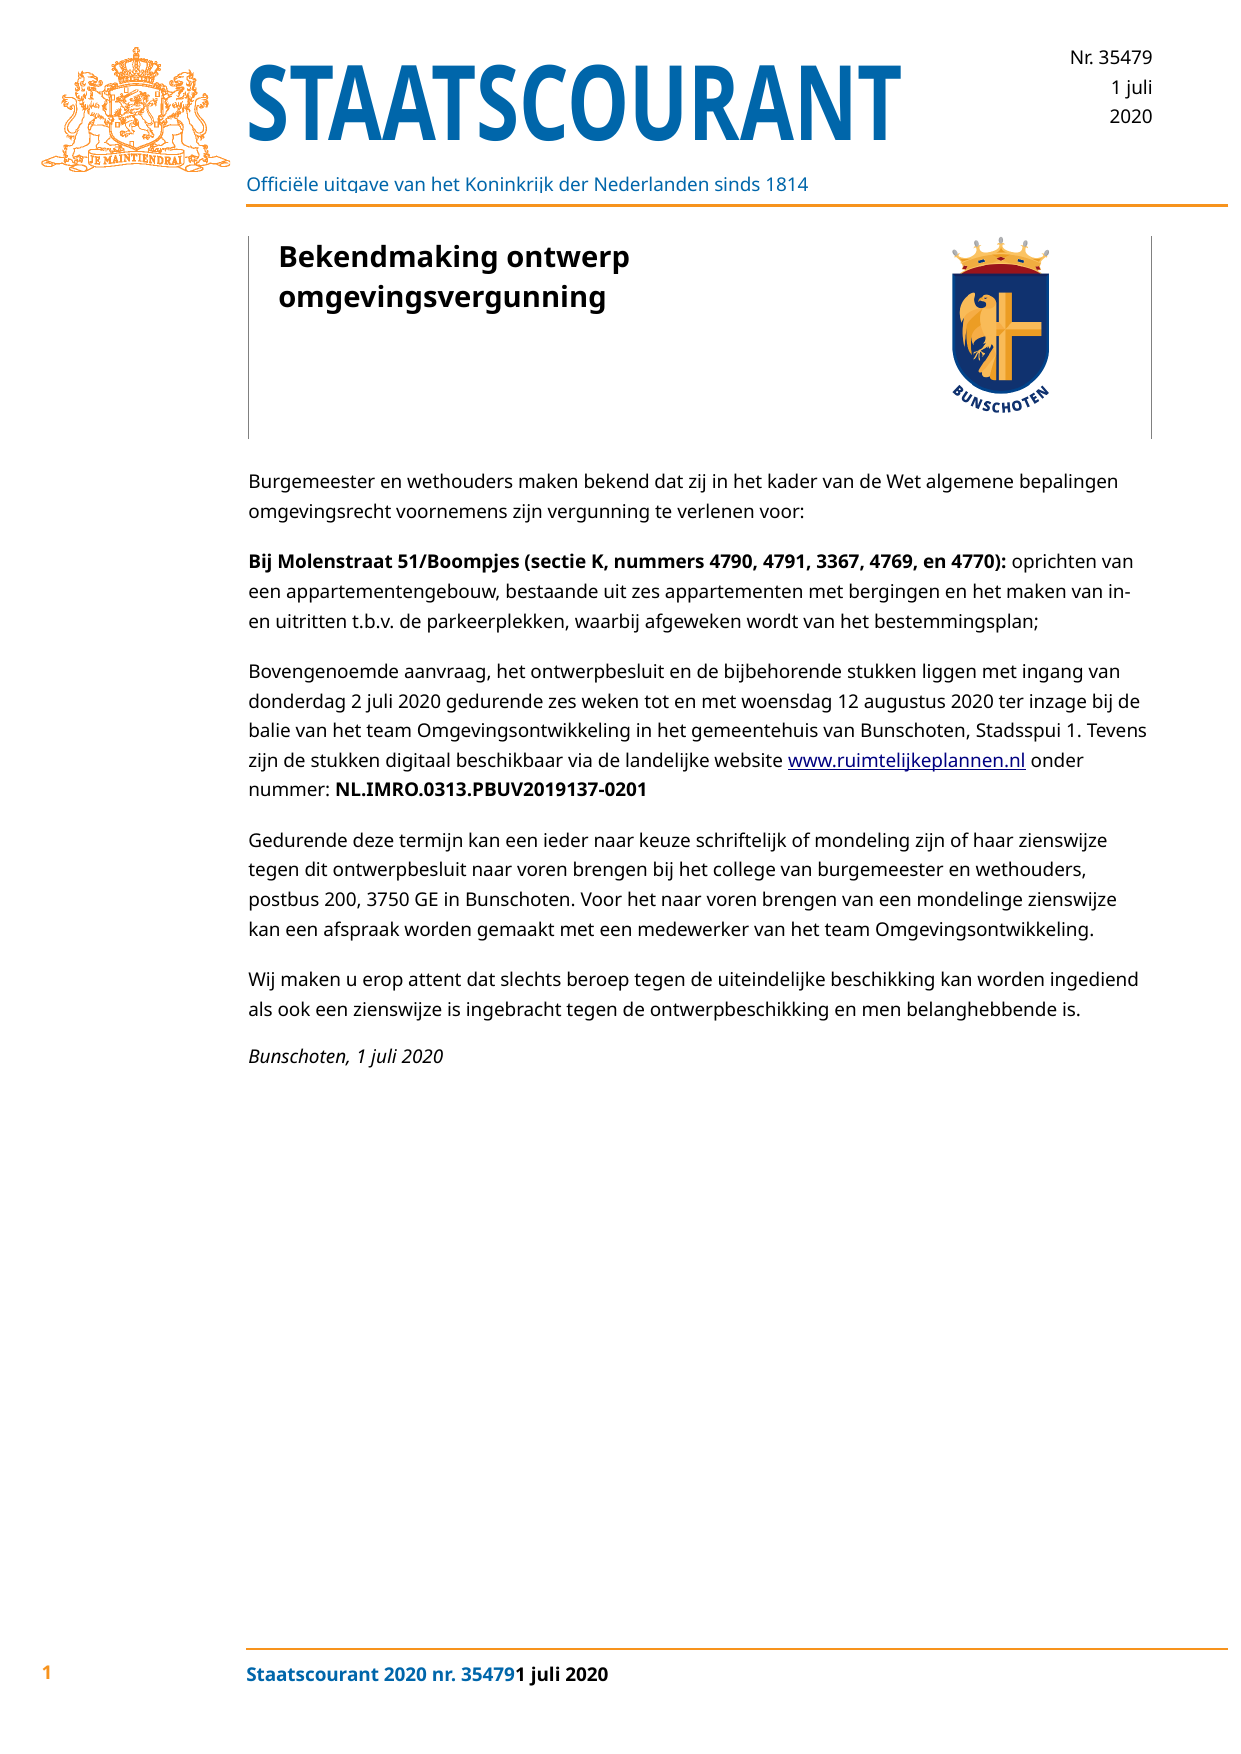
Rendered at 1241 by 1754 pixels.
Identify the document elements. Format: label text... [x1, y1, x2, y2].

picture [41, 47, 231, 172]
text Gedurende deze termijn kan een ieder naar keuze schriftelijk of mondeling zijn of haar zienswijze tegen dit ontwerpbesluit naar voren brengen bij het college van burgemeester en wethouders, postbus 200, 3750 GE in Bunschoten. Voor het naar voren brengen van een mondelinge zienswijze kan een afspraak worden gemaakt met een medewerker van het team Omgevingsontwikkeling. [248, 827, 1152, 941]
text Bij Molenstraat 51/Boompjes (sectie K, nummers 4790, 4791, 3367, 4769, en 4770): oprichten van een appartementengebouw, bestaande uit zes appartementen met bergingen en het maken van in-en uitritten t.b.v. de parkeerplekken, waarbij afgeweken wordt van het bestemmingsplan; [248, 549, 1152, 633]
picture [952, 236, 1049, 414]
text Wij maken u erop attent dat slechts beroep tegen de uiteindelijke beschikking kan worden ingediend als ook een zienswijze is ingebracht tegen de ontwerpbeschikking en men belanghebbende is. [248, 966, 1152, 1021]
text Burgemeester en wethouders maken bekend dat zij in het kader van de Wet algemene bepalingen omgevingsrecht voornemens zijn vergunning te verlenen voor: [248, 469, 1152, 524]
table_header [850, 236, 952, 413]
text Bovengenoemde aanvraag, het ontwerpbesluit en de bijbehorende stukken liggen met ingang van donderdag 2 juli 2020 gedurende zes weken tot en met woensdag 12 augustus 2020 ter inzage bij de balie van het team Omgevingsontwikkeling in het gemeentehuis van Bunschoten, Stadsspui 1. Tevens zijn de stukken digitaal beschikbaar via de landelijke website www.ruimtelijkeplannen.nl onder nummer: NL.IMRO.0313.PBUV2019137-0201 [248, 658, 1152, 802]
table_header [1049, 236, 1151, 413]
table_header Bekendmaking ontwerp omgevingsvergunning [249, 236, 850, 439]
text Bunschoten, 1 juli 2020 [248, 1043, 1152, 1069]
table_header [850, 414, 1151, 439]
